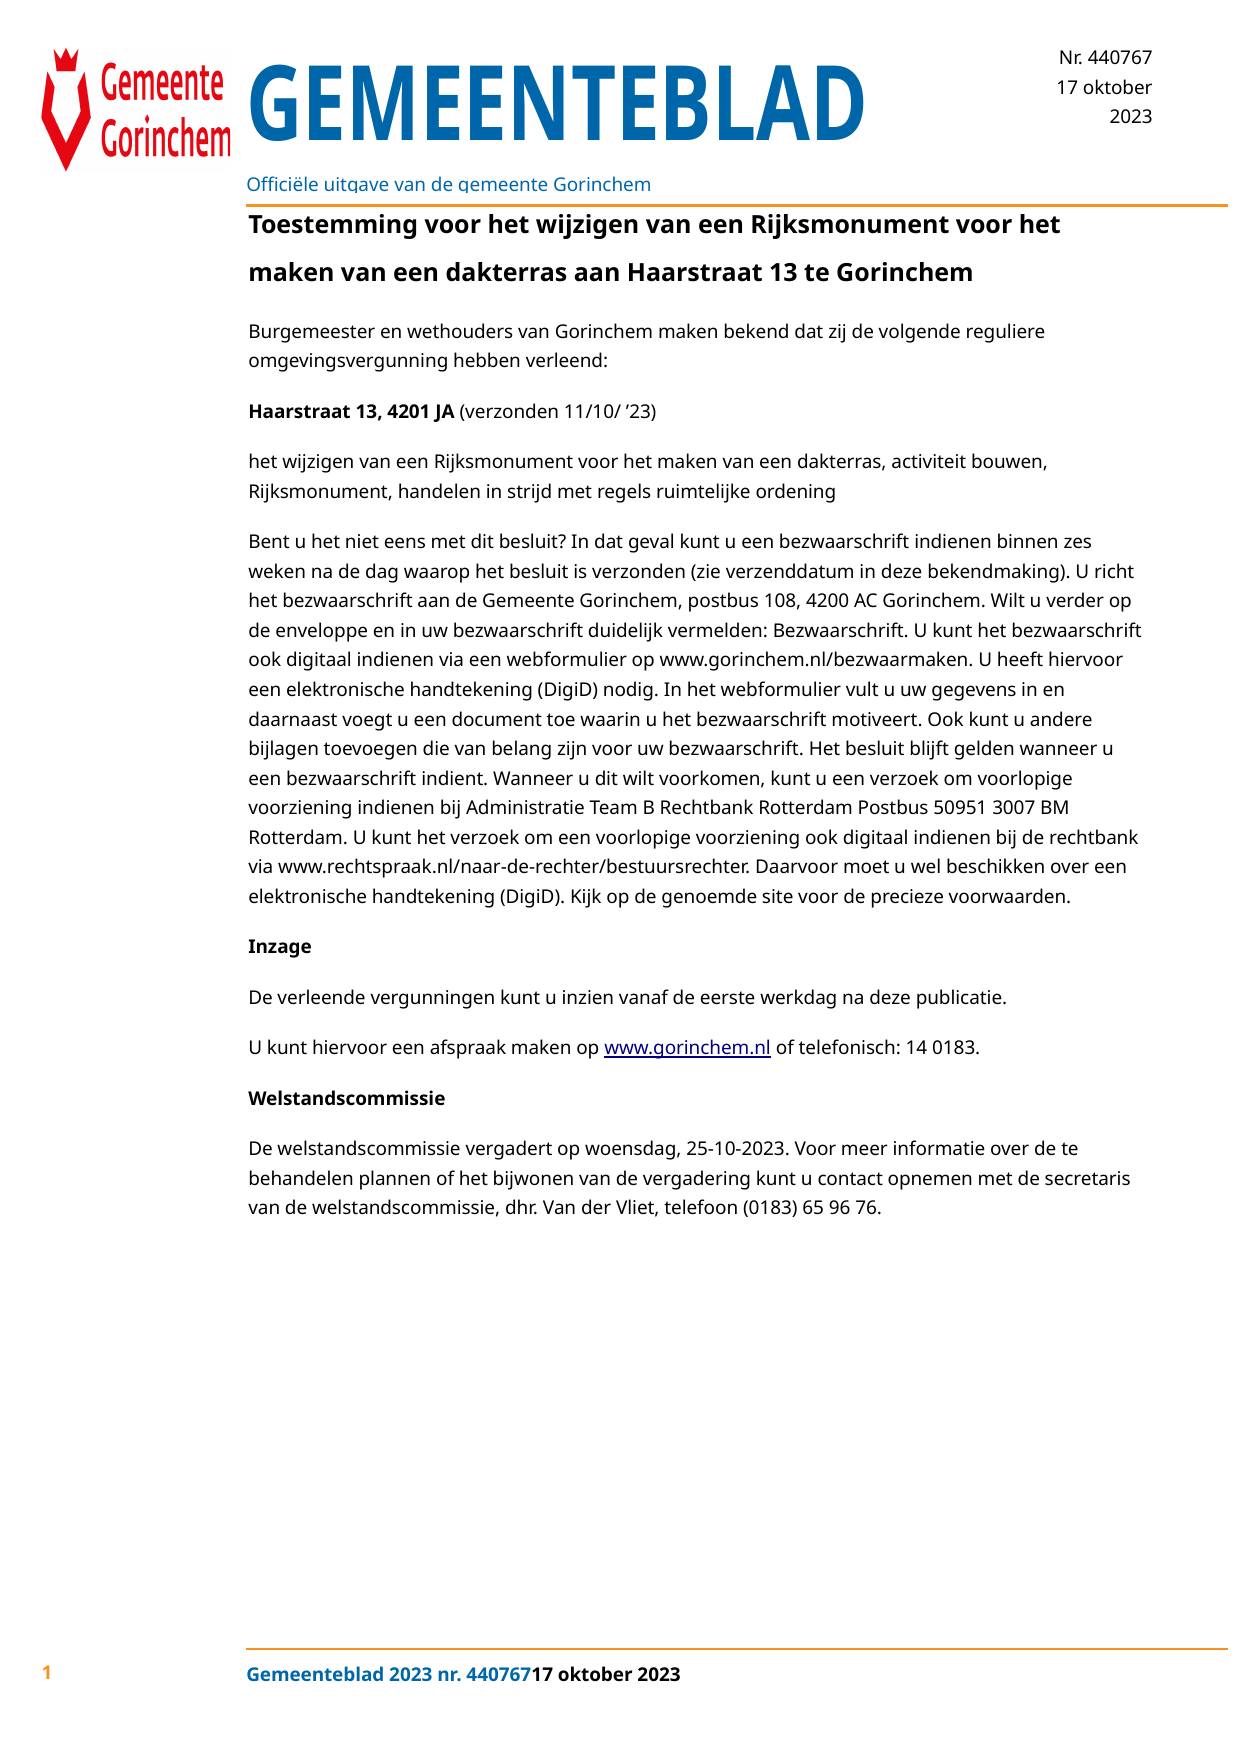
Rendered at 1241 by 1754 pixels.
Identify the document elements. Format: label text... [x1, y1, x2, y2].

text Haarstraat 13, 4201 JA (verzonden 11/10/ ’23) [248, 398, 1152, 424]
text Toestemming voor het wijzigen van een Rijksmonument voor het maken van een dakterras aan Haarstraat 13 te Gorinchem [248, 207, 1152, 288]
text U kunt hiervoor een afspraak maken op www.gorinchem.nl of telefonisch: 14 0183. [248, 1034, 1152, 1060]
picture [41, 47, 231, 172]
text Bent u het niet eens met dit besluit? In dat geval kunt u een bezwaarschrift indienen binnen zes weken na de dag waarop het besluit is verzonden (zie verzenddatum in deze bekendmaking). U richt het bezwaarschrift aan de Gemeente Gorinchem, postbus 108, 4200 AC Gorinchem. Wilt u verder op de enveloppe en in uw bezwaarschrift duidelijk vermelden: Bezwaarschrift. U kunt het bezwaarschrift ook digitaal indienen via een webformulier op www.gorinchem.nl/bezwaarmaken. U heeft hiervoor een elektronische handtekening (DigiD) nodig. In het webformulier vult u uw gegevens in en daarnaast voegt u een document toe waarin u het bezwaarschrift motiveert. Ook kunt u andere bijlagen toevoegen die van belang zijn voor uw bezwaarschrift. Het besluit blijft gelden wanneer u een bezwaarschrift indient. Wanneer u dit wilt voorkomen, kunt u een verzoek om voorlopige voorziening indienen bij Administratie Team B Rechtbank Rotterdam Postbus 50951 3007 BM Rotterdam. U kunt het verzoek om een voorlopige voorziening ook digitaal indienen bij de rechtbank via www.rechtspraak.nl/naar-de-rechter/bestuursrechter. Daarvoor moet u wel beschikken over een elektronische handtekening (DigiD). Kijk op de genoemde site voor de precieze voorwaarden. [248, 528, 1152, 909]
text Welstandscommissie [248, 1085, 1152, 1111]
text De verleende vergunningen kunt u inzien vanaf de eerste werkdag na deze publicatie. [248, 984, 1152, 1010]
text het wijzigen van een Rijksmonument voor het maken van een dakterras, activiteit bouwen, Rijksmonument, handelen in strijd met regels ruimtelijke ordening [248, 448, 1152, 504]
text De welstandscommissie vergadert op woensdag, 25-10-2023. Voor meer informatie over de te behandelen plannen of het bijwonen van de vergadering kunt u contact opnemen met de secretaris van de welstandscommissie, dhr. Van der Vliet, telefoon (0183) 65 96 76. [248, 1135, 1152, 1220]
text Burgemeester en wethouders van Gorinchem maken bekend dat zij de volgende reguliere omgevingsvergunning hebben verleend: [248, 318, 1152, 373]
text Inzage [248, 934, 1152, 959]
